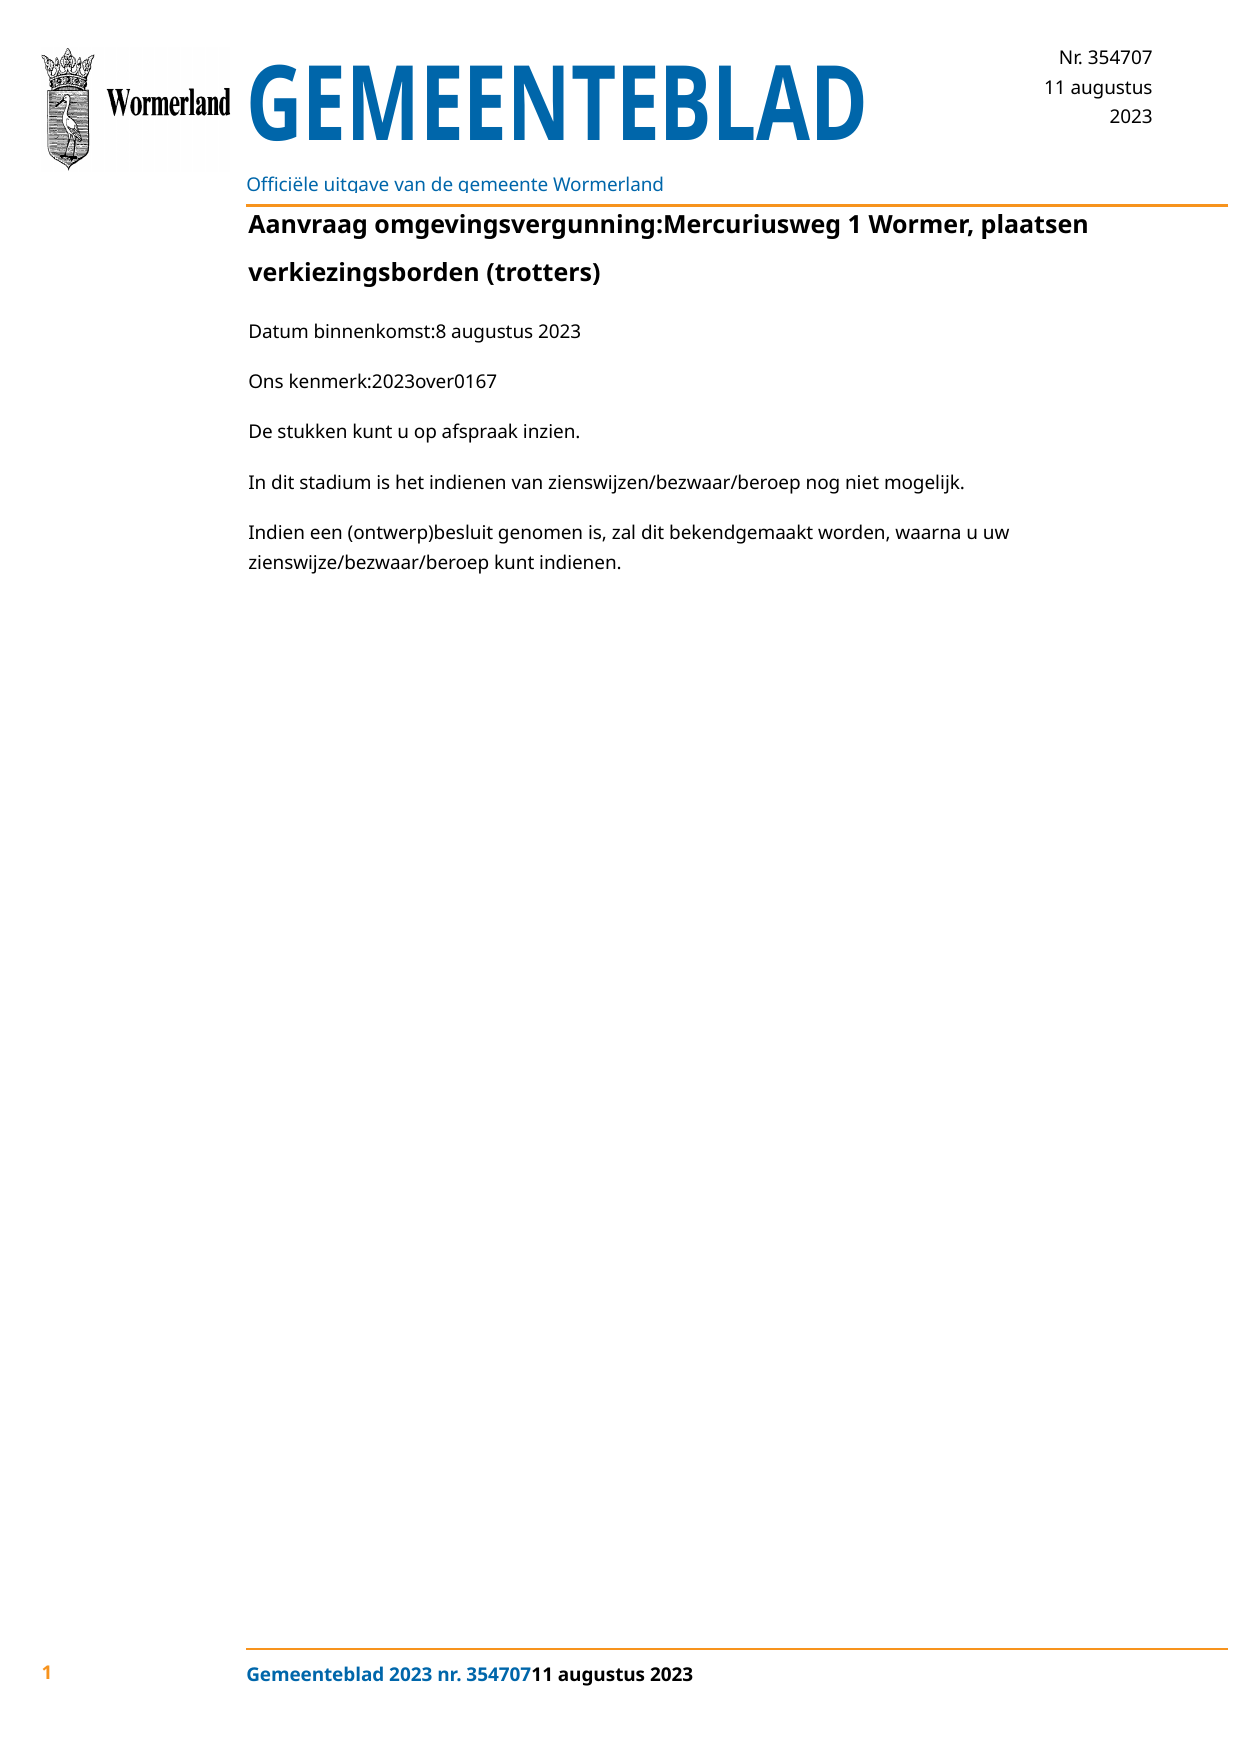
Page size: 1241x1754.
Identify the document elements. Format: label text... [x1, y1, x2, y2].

text In dit stadium is het indienen van zienswijzen/bezwaar/beroep nog niet mogelijk. [248, 469, 1152, 495]
picture [41, 47, 231, 172]
text Ons kenmerk:2023over0167 [248, 368, 1152, 394]
text Indien een (ontwerp)besluit genomen is, zal dit bekendgemaakt worden, waarna u uw zienswijze/bezwaar/beroep kunt indienen. [248, 519, 1152, 575]
text Aanvraag omgevingsvergunning:Mercuriusweg 1 Wormer, plaatsen verkiezingsborden (trotters) [248, 207, 1152, 288]
text Datum binnenkomst:8 augustus 2023 [248, 318, 1152, 344]
text De stukken kunt u op afspraak inzien. [248, 419, 1152, 444]
